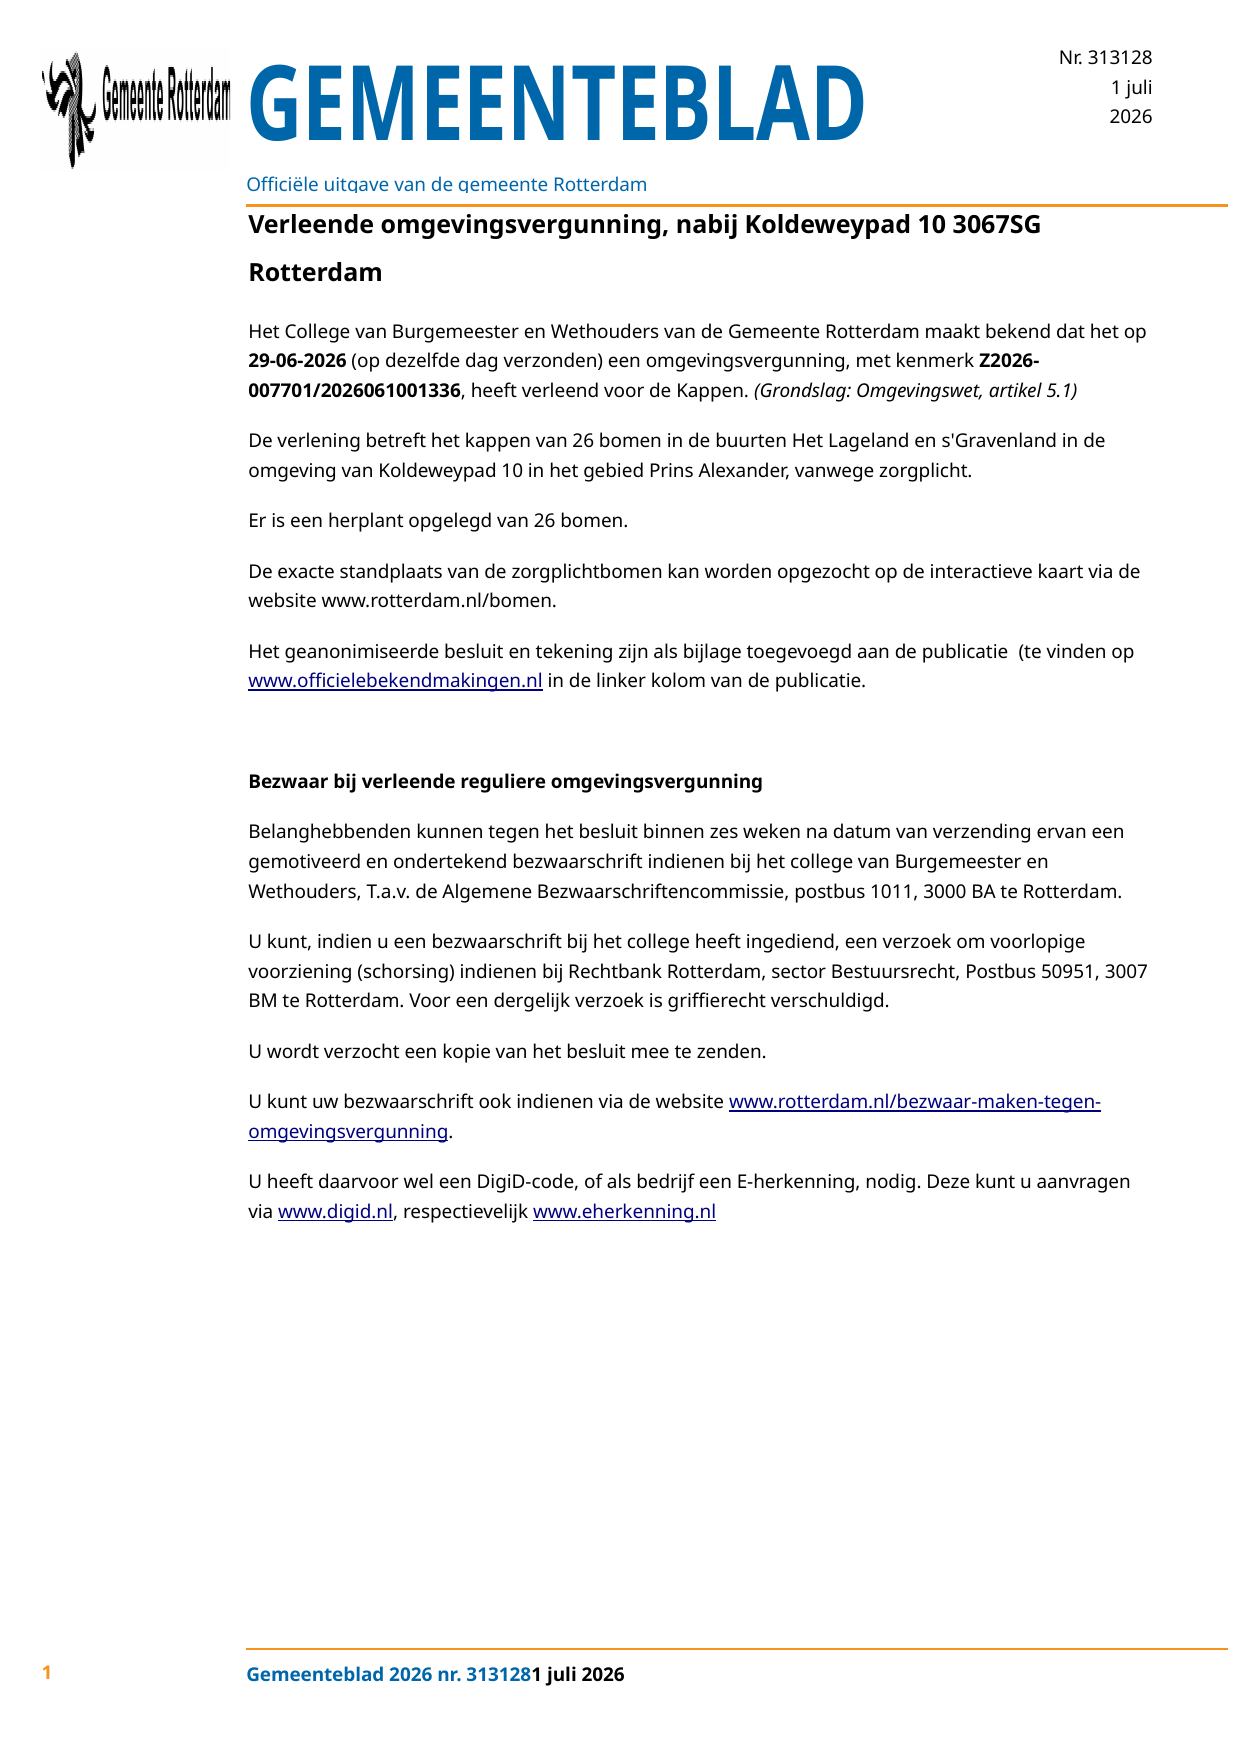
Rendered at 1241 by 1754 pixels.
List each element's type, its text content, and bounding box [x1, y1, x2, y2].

text U heeft daarvoor wel een DigiD-code, of als bedrijf een E-herkenning, nodig. Deze kunt u aanvragen via www.digid.nl, respectievelijk www.eherkenning.nl [248, 1168, 1152, 1224]
text Belanghebbenden kunnen tegen het besluit binnen zes weken na datum van verzending ervan een gemotiveerd en ondertekend bezwaarschrift indienen bij het college van Burgemeester en Wethouders, T.a.v. de Algemene Bezwaarschriftencommissie, postbus 1011, 3000 BA te Rotterdam. [248, 819, 1152, 904]
text Er is een herplant opgelegd van 26 bomen. [248, 507, 1152, 533]
text Het College van Burgemeester en Wethouders van de Gemeente Rotterdam maakt bekend dat het op 29-06-2026 (op dezelfde dag verzonden) een omgevingsvergunning, met kenmerk Z2026-007701/2026061001336, heeft verleend voor de Kappen. (Grondslag: Omgevingswet, artikel 5.1) [248, 318, 1152, 403]
text Het geanonimiseerde besluit en tekening zijn als bijlage toegevoegd aan de publicatie (te vinden op www.officielebekendmakingen.nl in de linker kolom van de publicatie. [248, 638, 1152, 693]
text U kunt, indien u een bezwaarschrift bij het college heeft ingediend, een verzoek om voorlopige voorziening (schorsing) indienen bij Rechtbank Rotterdam, sector Bestuursrecht, Postbus 50951, 3007 BM te Rotterdam. Voor een dergelijk verzoek is griffierecht verschuldigd. [248, 928, 1152, 1013]
text Bezwaar bij verleende reguliere omgevingsvergunning [248, 768, 1152, 794]
text U kunt uw bezwaarschrift ook indienen via de website www.rotterdam.nl/bezwaar-maken-tegen-omgevingsvergunning. [248, 1088, 1152, 1144]
text U wordt verzocht een kopie van het besluit mee te zenden. [248, 1038, 1152, 1064]
text De verlening betreft het kappen van 26 bomen in de buurten Het Lageland en s'Gravenland in de omgeving van Koldeweypad 10 in het gebied Prins Alexander, vanwege zorgplicht. [248, 427, 1152, 483]
text De exacte standplaats van de zorgplichtbomen kan worden opgezocht op de interactieve kaart via de website www.rotterdam.nl/bomen. [248, 558, 1152, 613]
text Verleende omgevingsvergunning, nabij Koldeweypad 10 3067SG Rotterdam [248, 207, 1152, 288]
picture [41, 47, 231, 172]
